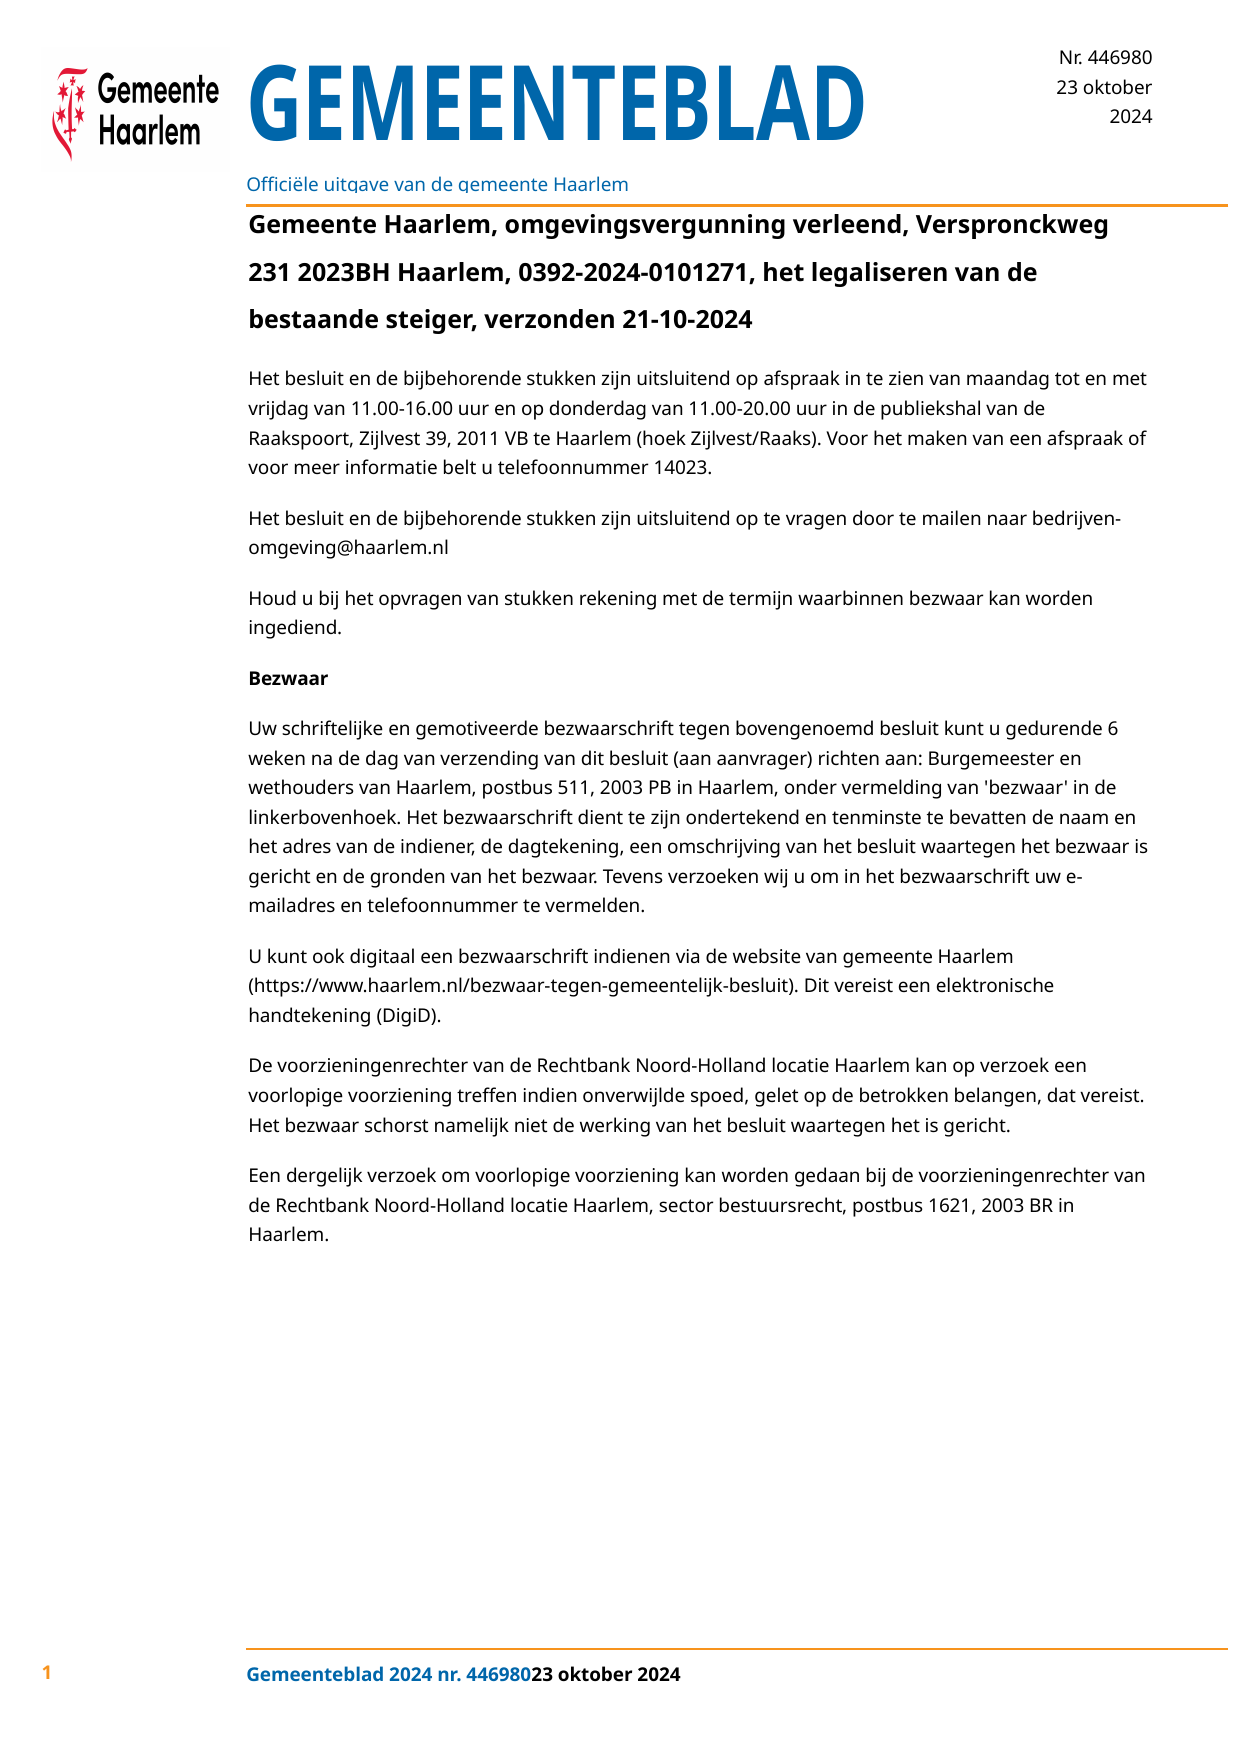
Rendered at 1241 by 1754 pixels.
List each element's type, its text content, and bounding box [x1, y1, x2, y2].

text Het besluit en de bijbehorende stukken zijn uitsluitend op afspraak in te zien van maandag tot en met vrijdag van 11.00-16.00 uur en op donderdag van 11.00-20.00 uur in de publiekshal van de Raakspoort, Zijlvest 39, 2011 VB te Haarlem (hoek Zijlvest/Raaks). Voor het maken van een afspraak of voor meer informatie belt u telefoonnummer 14023. [248, 366, 1152, 480]
text De voorzieningenrechter van de Rechtbank Noord-Holland locatie Haarlem kan op verzoek een voorlopige voorziening treffen indien onverwijlde spoed, gelet op de betrokken belangen, dat vereist. Het bezwaar schorst namelijk niet de werking van het besluit waartegen het is gericht. [248, 1053, 1152, 1137]
text U kunt ook digitaal een bezwaarschrift indienen via de website van gemeente Haarlem (https://www.haarlem.nl/bezwaar-tegen-gemeentelijk-besluit). Dit vereist een elektronische handtekening (DigiD). [248, 943, 1152, 1028]
text Houd u bij het opvragen van stukken rekening met de termijn waarbinnen bezwaar kan worden ingediend. [248, 585, 1152, 640]
picture [41, 47, 231, 172]
text Een dergelijk verzoek om voorlopige voorziening kan worden gedaan bij de voorzieningenrechter van de Rechtbank Noord-Holland locatie Haarlem, sector bestuursrecht, postbus 1621, 2003 BR in Haarlem. [248, 1162, 1152, 1247]
text Gemeente Haarlem, omgevingsvergunning verleend, Verspronckweg 231 2023BH Haarlem, 0392-2024-0101271, het legaliseren van de bestaande steiger, verzonden 21-10-2024 [248, 207, 1152, 336]
text Het besluit en de bijbehorende stukken zijn uitsluitend op te vragen door te mailen naar bedrijven-omgeving@haarlem.nl [248, 505, 1152, 560]
text Uw schriftelijke en gemotiveerde bezwaarschrift tegen bovengenoemd besluit kunt u gedurende 6 weken na de dag van verzending van dit besluit (aan aanvrager) richten aan: Burgemeester en wethouders van Haarlem, postbus 511, 2003 PB in Haarlem, onder vermelding van 'bezwaar' in de linkerbovenhoek. Het bezwaarschrift dient te zijn ondertekend en tenminste te bevatten de naam en het adres van de indiener, de dagtekening, een omschrijving van het besluit waartegen het bezwaar is gericht en de gronden van het bezwaar. Tevens verzoeken wij u om in het bezwaarschrift uw e-mailadres en telefoonnummer te vermelden. [248, 715, 1152, 918]
text Bezwaar [248, 665, 1152, 690]
